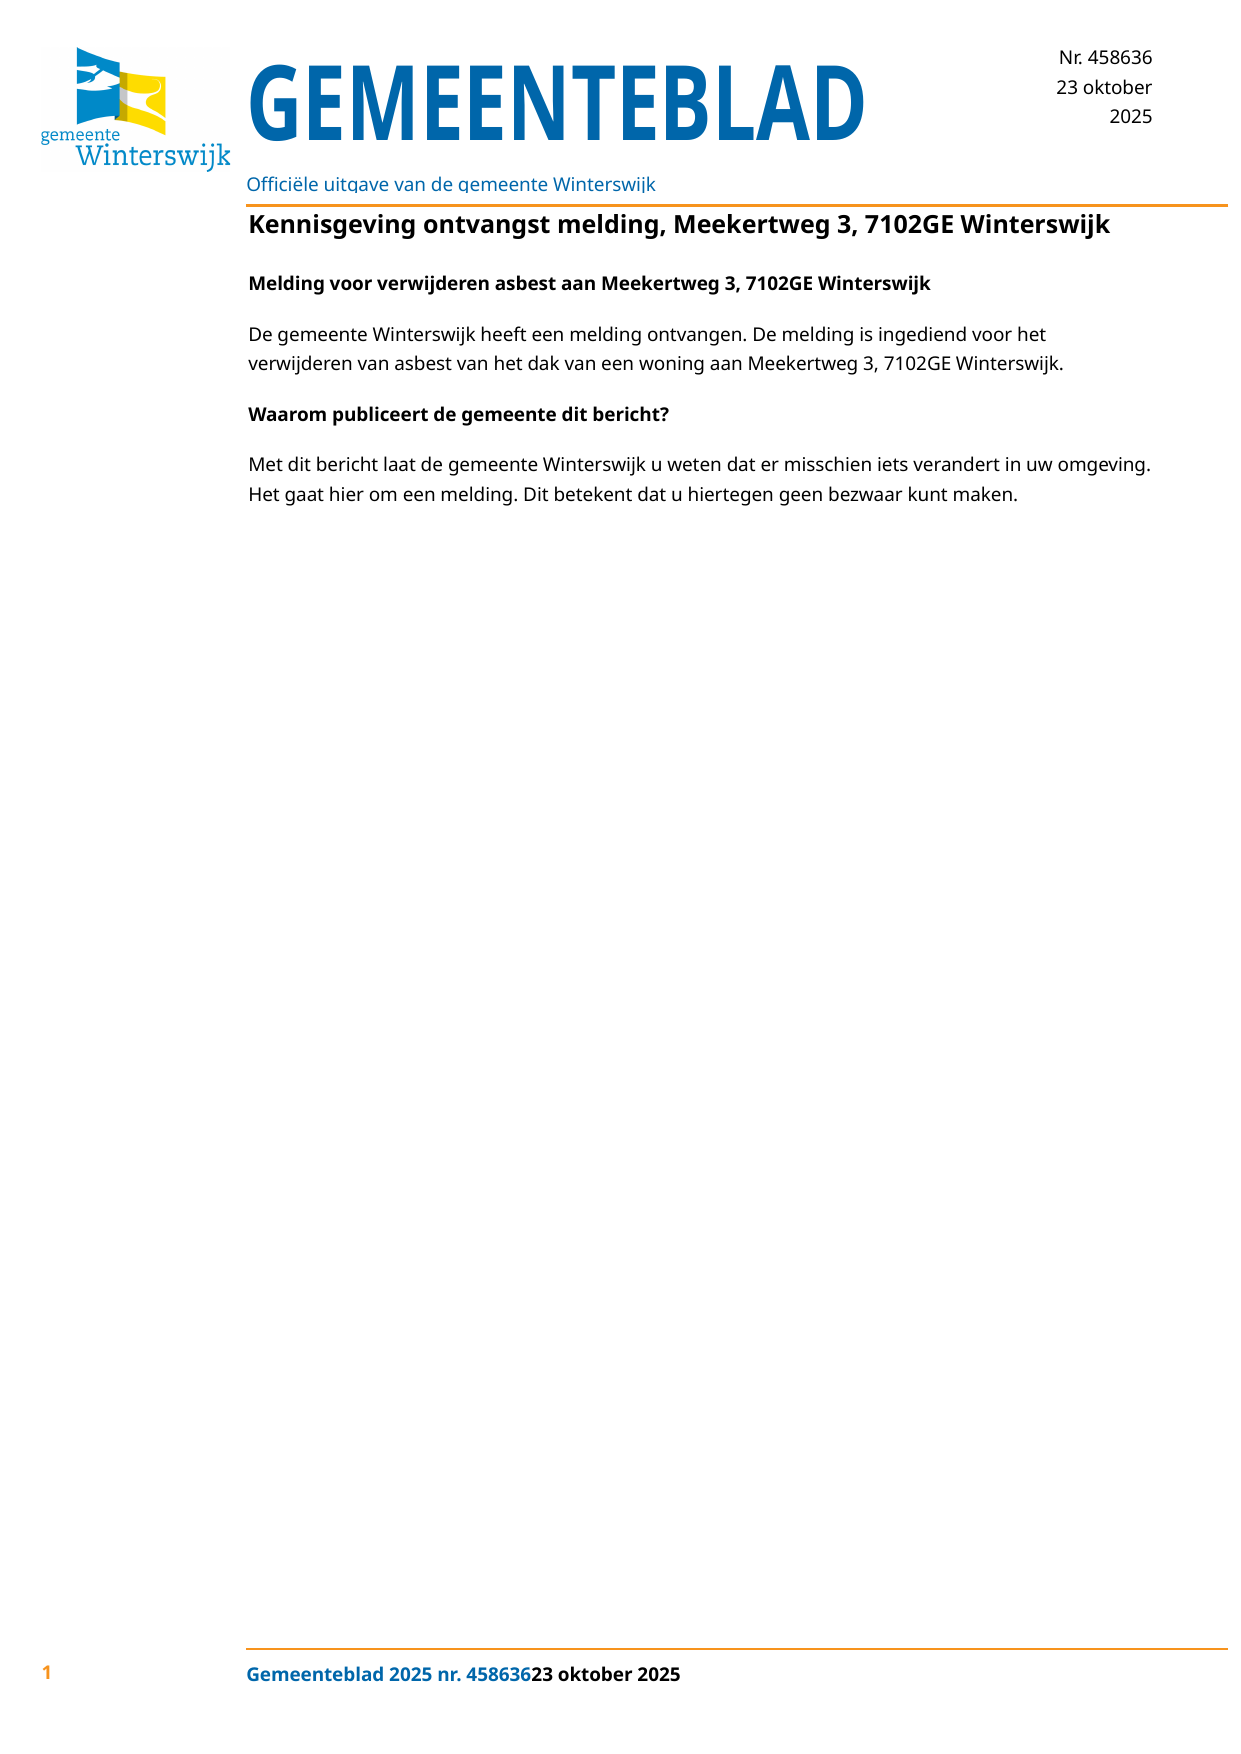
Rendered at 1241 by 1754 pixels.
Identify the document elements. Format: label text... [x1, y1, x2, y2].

text Waarom publiceert de gemeente dit bericht? [248, 401, 1152, 426]
picture [225, 153, 231, 162]
text Melding voor verwijderen asbest aan Meekertweg 3, 7102GE Winterswijk [248, 270, 1152, 296]
text Kennisgeving ontvangst melding, Meekertweg 3, 7102GE Winterswijk [248, 207, 1152, 241]
text De gemeente Winterswijk heeft een melding ontvangen. De melding is ingediend voor het verwijderen van asbest van het dak van een woning aan Meekertweg 3, 7102GE Winterswijk. [248, 321, 1152, 376]
picture [41, 47, 231, 172]
text Met dit bericht laat de gemeente Winterswijk u weten dat er misschien iets verandert in uw omgeving. Het gaat hier om een melding. Dit betekent dat u hiertegen geen bezwaar kunt maken. [248, 451, 1152, 506]
